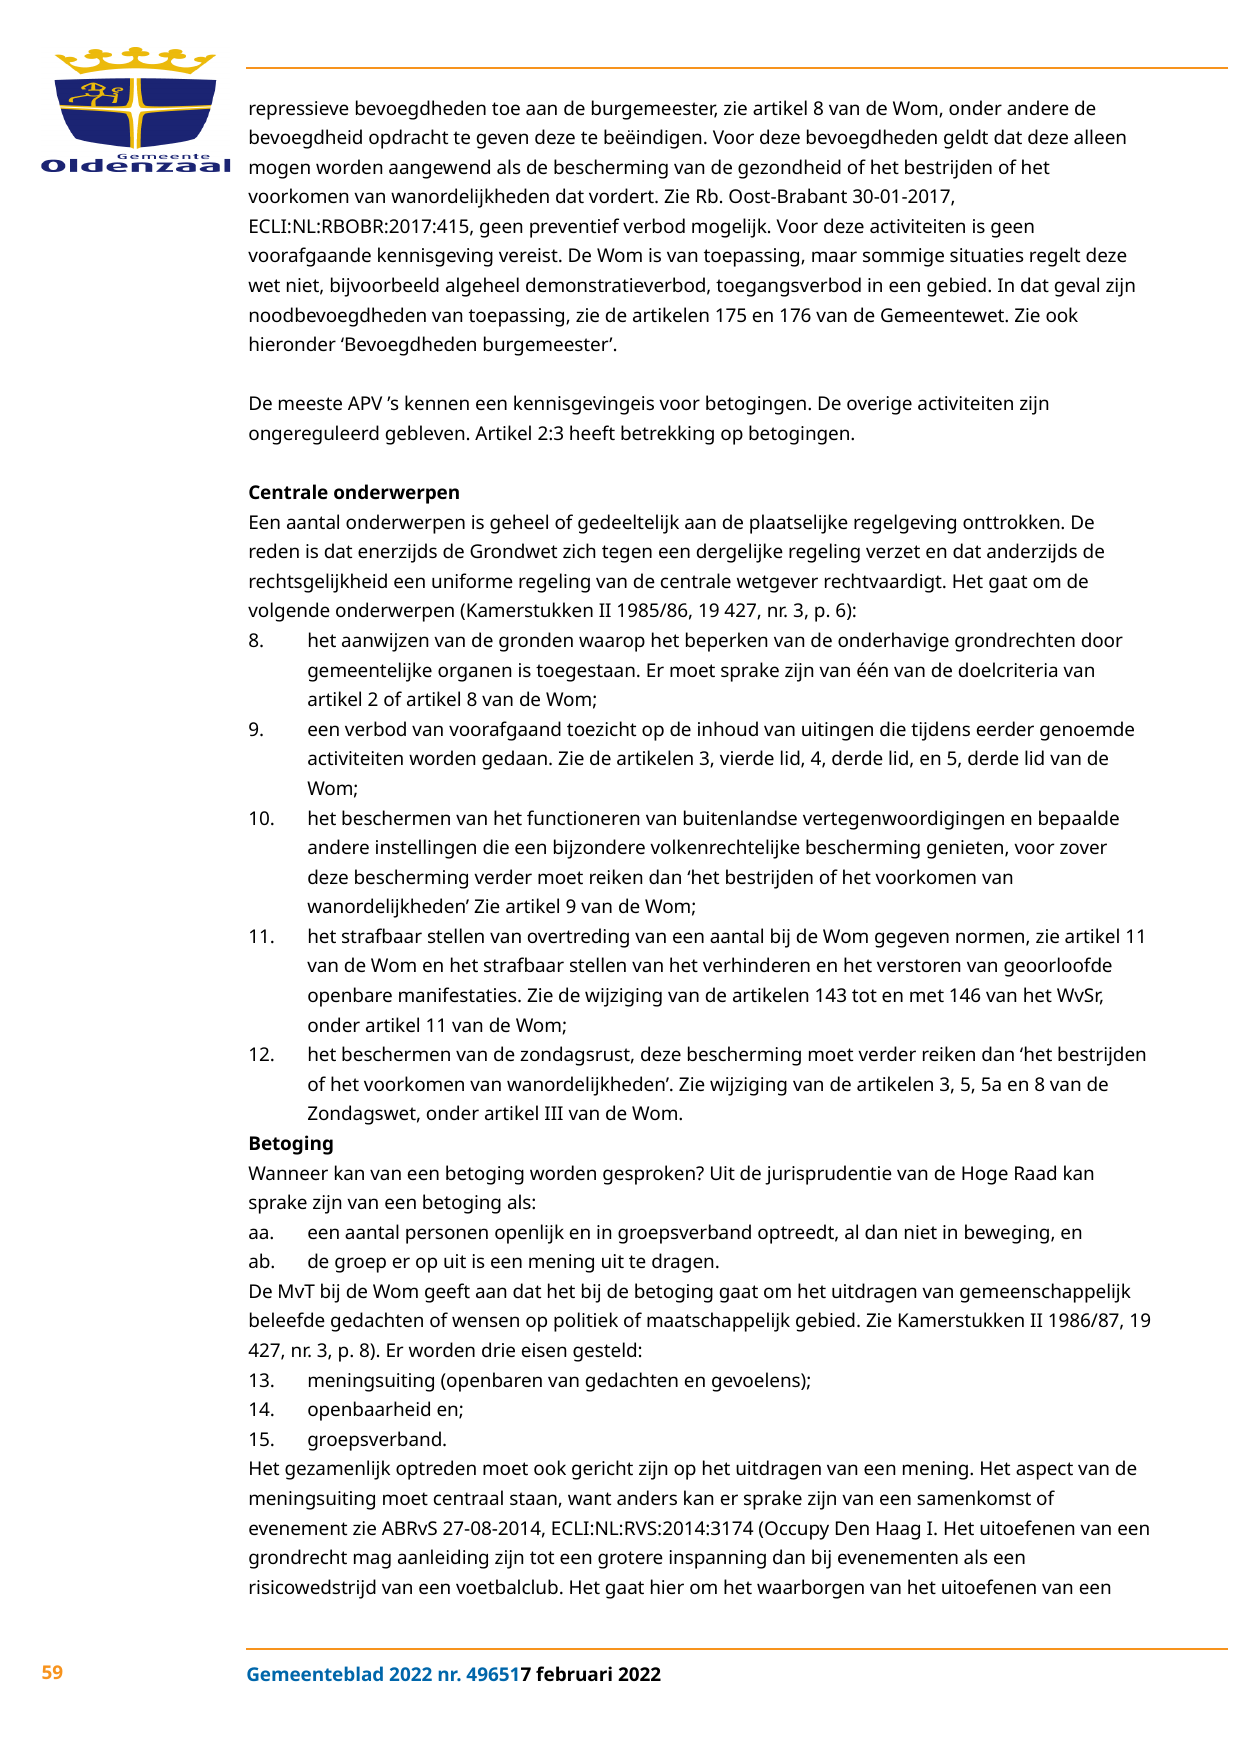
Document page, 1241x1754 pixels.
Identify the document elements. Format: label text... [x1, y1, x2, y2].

text Centrale onderwerpen [248, 479, 1152, 505]
list een aantal personen openlijk en in groepsverband optreedt, al dan niet in beweging, en [248, 1219, 1152, 1245]
list de groep er op uit is een mening uit te dragen. [248, 1248, 1152, 1274]
list meningsuiting (openbaren van gedachten en gevoelens); [248, 1367, 1152, 1393]
list openbaarheid en; [248, 1396, 1152, 1422]
text Een aantal onderwerpen is geheel of gedeeltelijk aan de plaatselijke regelgeving onttrokken. De reden is dat enerzijds de Grondwet zich tegen een dergelijke regeling verzet en dat anderzijds de rechtsgelijkheid een uniforme regeling van de centrale wetgever rechtvaardigt. Het gaat om de volgende onderwerpen (Kamerstukken II 1985/86, 19 427, nr. 3, p. 6): [248, 509, 1152, 623]
list het strafbaar stellen van overtreding van een aantal bij de Wom gegeven normen, zie artikel 11 van de Wom en het strafbaar stellen van het verhinderen en het verstoren van geoorloofde openbare manifestaties. Zie de wijziging van de artikelen 143 tot en met 146 van het WvSr, onder artikel 11 van de Wom; [248, 923, 1152, 1038]
list het aanwijzen van de gronden waarop het beperken van de onderhavige grondrechten door gemeentelijke organen is toegestaan. Er moet sprake zijn van één van de doelcriteria van artikel 2 of artikel 8 van de Wom; [248, 627, 1152, 712]
text De meeste APV ’s kennen een kennisgevingeis voor betogingen. De overige activiteiten zijn ongereguleerd gebleven. Artikel 2:3 heeft betrekking op betogingen. [248, 391, 1152, 446]
text Wanneer kan van een betoging worden gesproken? Uit de jurisprudentie van de Hoge Raad kan sprake zijn van een betoging als: [248, 1160, 1152, 1215]
list het beschermen van de zondagsrust, deze bescherming moet verder reiken dan ‘het bestrijden of het voorkomen van wanordelijkheden’. Zie wijziging van de artikelen 3, 5, 5a en 8 van de Zondagswet, onder artikel III van de Wom. [248, 1041, 1152, 1126]
text De MvT bij de Wom geeft aan dat het bij de betoging gaat om het uitdragen van gemeenschappelijk beleefde gedachten of wensen op politiek of maatschappelijk gebied. Zie Kamerstukken II 1986/87, 19 427, nr. 3, p. 8). Er worden drie eisen gesteld: [248, 1278, 1152, 1363]
list een verbod van voorafgaand toezicht op de inhoud van uitingen die tijdens eerder genoemde activiteiten worden gedaan. Zie de artikelen 3, vierde lid, 4, derde lid, en 5, derde lid van de Wom; [248, 716, 1152, 801]
text Het gezamenlijk optreden moet ook gericht zijn op het uitdragen van een mening. Het aspect van de meningsuiting moet centraal staan, want anders kan er sprake zijn van een samenkomst of evenement zie ABRvS 27-08-2014, ECLI:NL:RVS:2014:3174 (Occupy Den Haag I. Het uitoefenen van een grondrecht mag aanleiding zijn tot een grotere inspanning dan bij evenementen als een risicowedstrijd van een voetbalclub. Het gaat hier om het waarborgen van het uitoefenen van een [248, 1456, 1152, 1600]
list het beschermen van het functioneren van buitenlandse vertegenwoordigingen en bepaalde andere instellingen die een bijzondere volkenrechtelijke bescherming genieten, voor zover deze bescherming verder moet reiken dan ‘het bestrijden of het voorkomen van wanordelijkheden’ Zie artikel 9 van de Wom; [248, 805, 1152, 919]
picture [41, 47, 231, 172]
text Betoging [248, 1130, 1152, 1156]
list groepsverband. [248, 1426, 1152, 1452]
text repressieve bevoegdheden toe aan de burgemeester, zie artikel 8 van de Wom, onder andere de bevoegdheid opdracht te geven deze te beëindigen. Voor deze bevoegdheden geldt dat deze alleen mogen worden aangewend als de bescherming van de gezondheid of het bestrijden of het voorkomen van wanordelijkheden dat vordert. Zie Rb. Oost-Brabant 30-01-2017, ECLI:NL:RBOBR:2017:415, geen preventief verbod mogelijk. Voor deze activiteiten is geen voorafgaande kennisgeving vereist. De Wom is van toepassing, maar sommige situaties regelt deze wet niet, bijvoorbeeld algeheel demonstratieverbod, toegangsverbod in een gebied. In dat geval zijn noodbevoegdheden van toepassing, zie de artikelen 175 en 176 van de Gemeentewet. Zie ook hieronder ‘Bevoegdheden burgemeester’. [248, 95, 1152, 357]
